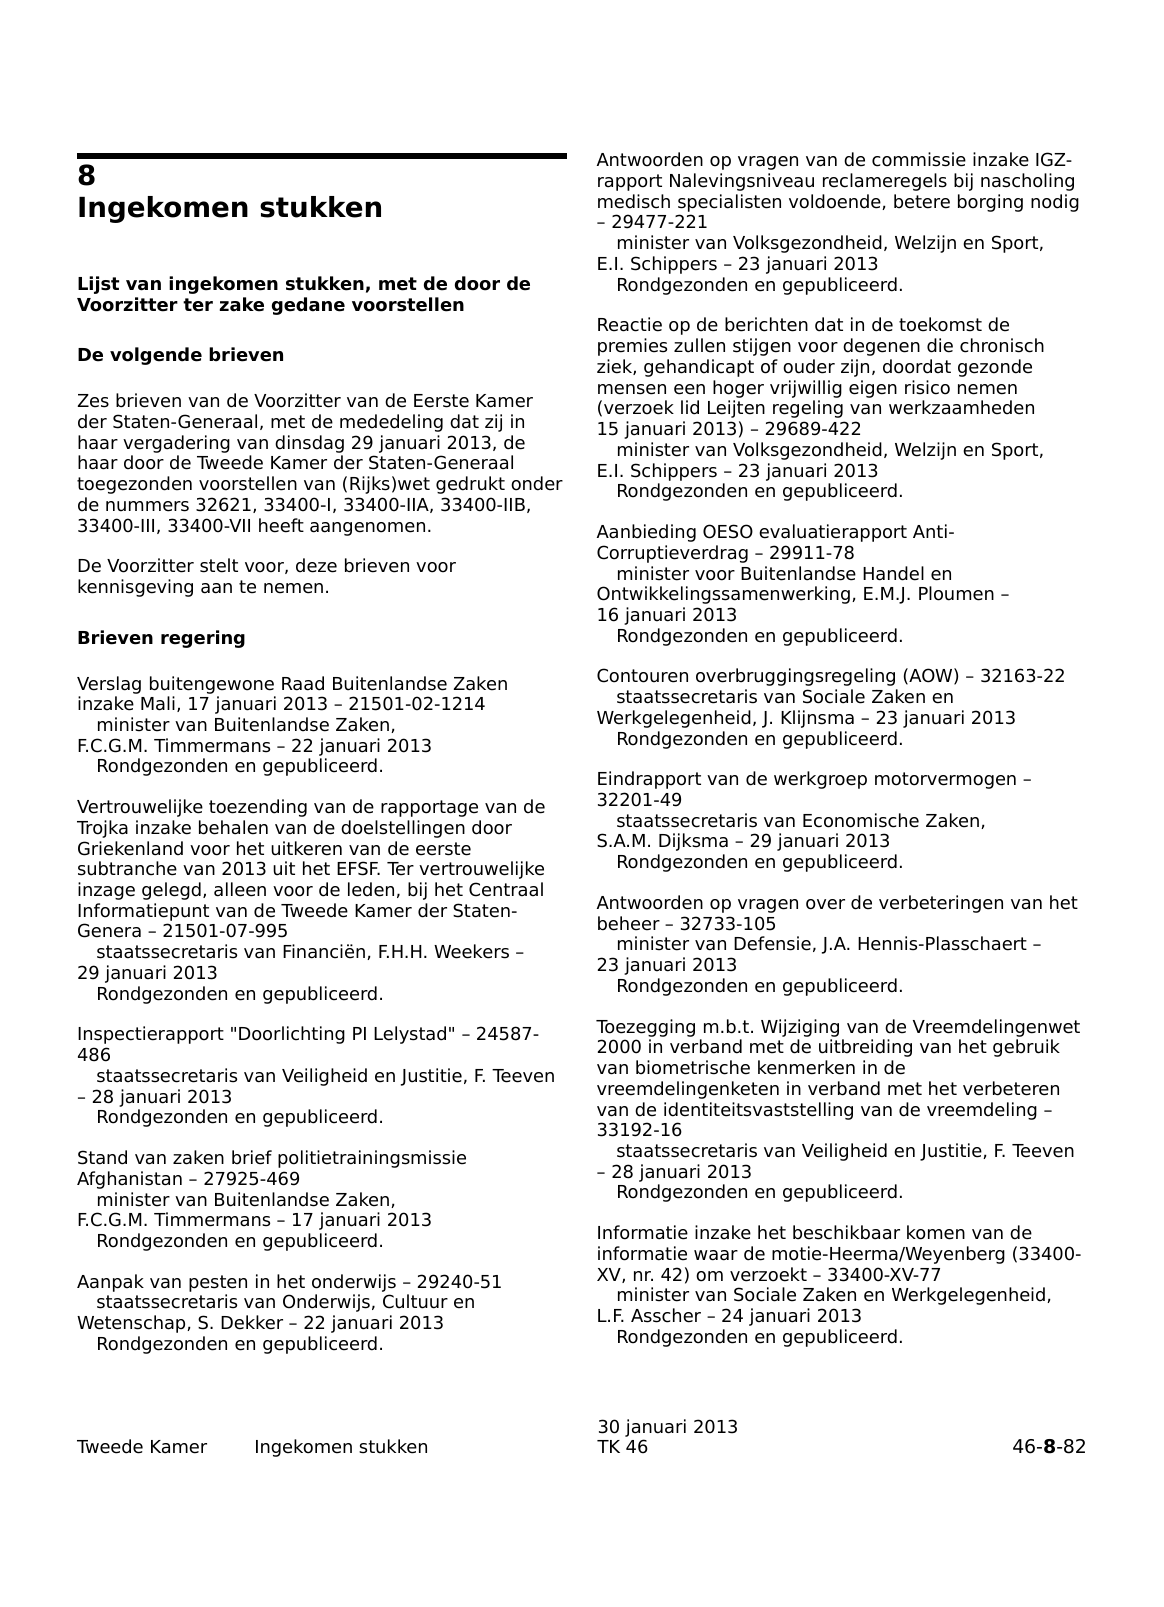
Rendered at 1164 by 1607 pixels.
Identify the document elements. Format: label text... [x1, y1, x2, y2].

text Verslag buitengewone Raad Buitenlandse Zaken inzake Mali, 17 januari 2013 – 21501-02-1214 [77, 673, 567, 715]
text Informatie inzake het beschikbaar komen van de informatie waar de motie-Heerma/Weyenberg (33400-XV, nr. 42) om verzoekt – 33400-XV-77 [596, 1223, 1087, 1285]
text Zes brieven van de Voorzitter van de Eerste Kamer der Staten-Generaal, met de mededeling dat zij in haar vergadering van dinsdag 29 januari 2013, de haar door de Tweede Kamer der Staten-Generaal toegezonden voorstellen van (Rijks)wet gedrukt onder de nummers 32621, 33400-I, 33400-IIA, 33400-IIB, 33400-III, 33400-VII heeft aangenomen. [77, 391, 567, 536]
text Aanpak van pesten in het onderwijs – 29240-51 [77, 1272, 567, 1292]
text Inspectierapport "Doorlichting PI Lelystad" – 24587-486 [77, 1024, 567, 1066]
text Rondgezonden en gepubliceerd. [596, 728, 1087, 749]
text De Voorzitter stelt voor, deze brieven voor kennisgeving aan te nemen. [77, 556, 567, 598]
text Rondgezonden en gepubliceerd. [596, 626, 1087, 646]
text Antwoorden op vragen over de verbeteringen van het beheer – 32733-105 [596, 893, 1087, 934]
text staatssecretaris van Economische Zaken, S.A.M. Dijksma – 29 januari 2013 [596, 811, 1087, 852]
text Stand van zaken brief politietrainingsmissie Afghanistan – 27925-469 [77, 1148, 567, 1189]
text minister van Sociale Zaken en Werkgelegenheid, L.F. Asscher – 24 januari 2013 [596, 1285, 1087, 1327]
text Reactie op de berichten dat in de toekomst de premies zullen stijgen voor degenen die chronisch ziek, gehandicapt of ouder zijn, doordat gezonde mensen een hoger vrijwillig eigen risico nemen (verzoek lid Leijten regeling van werkzaamheden 15 januari 2013) – 29689-422 [596, 315, 1087, 440]
title 8 Ingekomen stukken [77, 159, 567, 224]
text Rondgezonden en gepubliceerd. [77, 983, 567, 1004]
text Toezegging m.b.t. Wijziging van de Vreemdelingenwet 2000 in verband met de uitbreiding van het gebruik van biometrische kenmerken in de vreemdelingenketen in verband met het verbeteren van de identiteitsvaststelling van de vreemdeling – 33192-16 [596, 1016, 1087, 1141]
text Contouren overbruggingsregeling (AOW) – 32163-22 [596, 666, 1087, 687]
text minister voor Buitenlandse Handel en Ontwikkelingssamenwerking, E.M.J. Ploumen – 16 januari 2013 [596, 563, 1087, 626]
text Rondgezonden en gepubliceerd. [596, 852, 1087, 873]
text Eindrapport van de werkgroep motorvermogen – 32201-49 [596, 769, 1087, 811]
text Rondgezonden en gepubliceerd. [596, 481, 1087, 502]
text Vertrouwelijke toezending van de rapportage van de Trojka inzake behalen van de doelstellingen door Griekenland voor het uitkeren van de eerste subtranche van 2013 uit het EFSF. Ter vertrouwelijke inzage gelegd, alleen voor de leden, bij het Centraal Informatiepunt van de Tweede Kamer der Staten-Genera – 21501-07-995 [77, 797, 567, 942]
text Aanbieding OESO evaluatierapport Anti-Corruptieverdrag – 29911-78 [596, 522, 1087, 563]
text minister van Defensie, J.A. Hennis-Plasschaert – 23 januari 2013 [596, 934, 1087, 976]
subtitle De volgende brieven [77, 345, 567, 366]
text minister van Buitenlandse Zaken, F.C.G.M. Timmermans – 17 januari 2013 [77, 1189, 567, 1231]
text Rondgezonden en gepubliceerd. [596, 1327, 1087, 1347]
text staatssecretaris van Veiligheid en Justitie, F. Teeven – 28 januari 2013 [77, 1066, 567, 1107]
text Rondgezonden en gepubliceerd. [77, 1231, 567, 1252]
text minister van Buitenlandse Zaken, F.C.G.M. Timmermans – 22 januari 2013 [77, 715, 567, 756]
subtitle Lijst van ingekomen stukken, met de door de Voorzitter ter zake gedane voorstellen [77, 274, 567, 315]
text Rondgezonden en gepubliceerd. [77, 756, 567, 777]
text Rondgezonden en gepubliceerd. [77, 1107, 567, 1128]
subtitle Brieven regering [77, 628, 567, 648]
text Rondgezonden en gepubliceerd. [596, 1182, 1087, 1203]
text staatssecretaris van Sociale Zaken en Werkgelegenheid, J. Klijnsma – 23 januari 2013 [596, 687, 1087, 728]
text Rondgezonden en gepubliceerd. [596, 274, 1087, 295]
text staatssecretaris van Financiën, F.H.H. Weekers – 29 januari 2013 [77, 942, 567, 983]
text minister van Volksgezondheid, Welzijn en Sport, E.I. Schippers – 23 januari 2013 [596, 440, 1087, 481]
text Rondgezonden en gepubliceerd. [77, 1334, 567, 1354]
text Rondgezonden en gepubliceerd. [596, 976, 1087, 996]
text staatssecretaris van Onderwijs, Cultuur en Wetenschap, S. Dekker – 22 januari 2013 [77, 1292, 567, 1334]
text Antwoorden op vragen van de commissie inzake IGZ-rapport Nalevingsniveau reclameregels bij nascholing medisch specialisten voldoende, betere borging nodig – 29477-221 [596, 150, 1087, 233]
text minister van Volksgezondheid, Welzijn en Sport, E.I. Schippers – 23 januari 2013 [596, 233, 1087, 274]
text staatssecretaris van Veiligheid en Justitie, F. Teeven – 28 januari 2013 [596, 1141, 1087, 1182]
